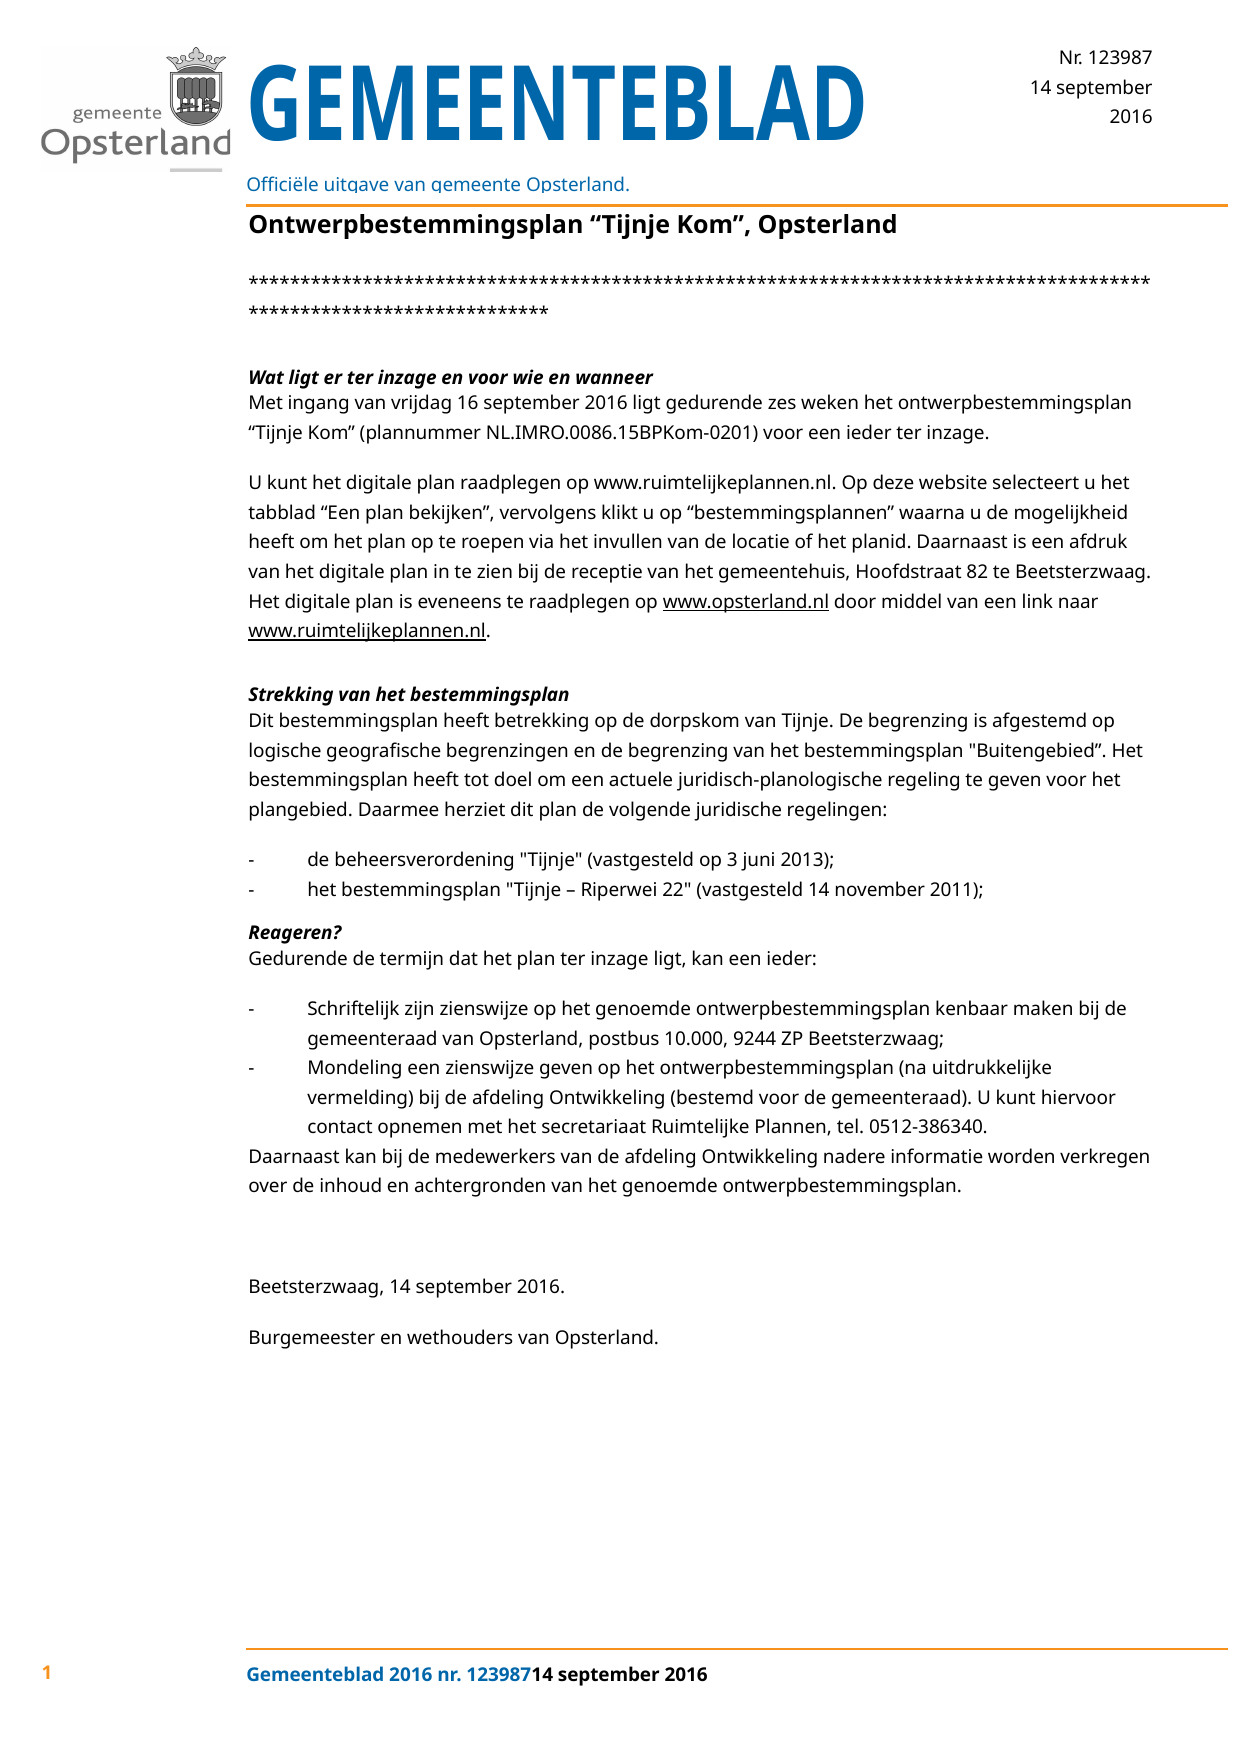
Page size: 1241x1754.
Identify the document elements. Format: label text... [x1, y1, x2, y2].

text Met ingang van vrijdag 16 september 2016 ligt gedurende zes weken het ontwerpbestemmingsplan “Tijnje Kom” (plannummer NL.IMRO.0086.15BPKom-0201) voor een ieder ter inzage. [248, 389, 1152, 445]
text Daarnaast kan bij de medewerkers van de afdeling Ontwikkeling nadere informatie worden verkregen over de inhoud en achtergronden van het genoemde ontwerpbestemmingsplan. [248, 1143, 1152, 1198]
text Strekking van het bestemmingsplan [248, 681, 1152, 707]
text Wat ligt er ter inzage en voor wie en wanneer [248, 364, 1152, 389]
text U kunt het digitale plan raadplegen op www.ruimtelijkeplannen.nl. Op deze website selecteert u het tabblad “Een plan bekijken”, vervolgens klikt u op “bestemmingsplannen” waarna u de mogelijkheid heeft om het plan op te roepen via het invullen van de locatie of het planid. Daarnaast is een afdruk van het digitale plan in te zien bij de receptie van het gemeentehuis, Hoofdstraat 82 te Beetsterzwaag. Het digitale plan is eveneens te raadplegen op www.opsterland.nl door middel van een link naar www.ruimtelijkeplannen.nl. [248, 469, 1152, 643]
picture [41, 47, 231, 172]
text Ontwerpbestemmingsplan “Tijnje Kom”, Opsterland [248, 207, 1152, 241]
text Dit bestemmingsplan heeft betrekking op de dorpskom van Tijnje. De begrenzing is afgestemd op logische geografische begrenzingen en de begrenzing van het bestemmingsplan "Buitengebied”. Het bestemmingsplan heeft tot doel om een actuele juridisch-planologische regeling te geven voor het plangebied. Daarmee herziet dit plan de volgende juridische regelingen: [248, 707, 1152, 822]
list Schriftelijk zijn zienswijze op het genoemde ontwerpbestemmingsplan kenbaar maken bij de gemeenteraad van Opsterland, postbus 10.000, 9244 ZP Beetsterzwaag; [248, 995, 1152, 1051]
text Reageren? [248, 919, 1152, 945]
text ******************************************************************************************************************** [248, 270, 1152, 326]
list het bestemmingsplan "Tijnje – Riperwei 22" (vastgesteld 14 november 2011); [248, 876, 1152, 902]
list de beheersverordening "Tijnje" (vastgesteld op 3 juni 2013); [248, 846, 1152, 872]
text Gedurende de termijn dat het plan ter inzage ligt, kan een ieder: [248, 945, 1152, 971]
list Mondeling een zienswijze geven op het ontwerpbestemmingsplan (na uitdrukkelijke vermelding) bij de afdeling Ontwikkeling (bestemd voor de gemeenteraad). U kunt hiervoor contact opnemen met het secretariaat Ruimtelijke Plannen, tel. 0512-386340. [248, 1054, 1152, 1139]
text Beetsterzwaag, 14 september 2016. [248, 1273, 1152, 1299]
text Burgemeester en wethouders van Opsterland. [248, 1324, 1152, 1350]
